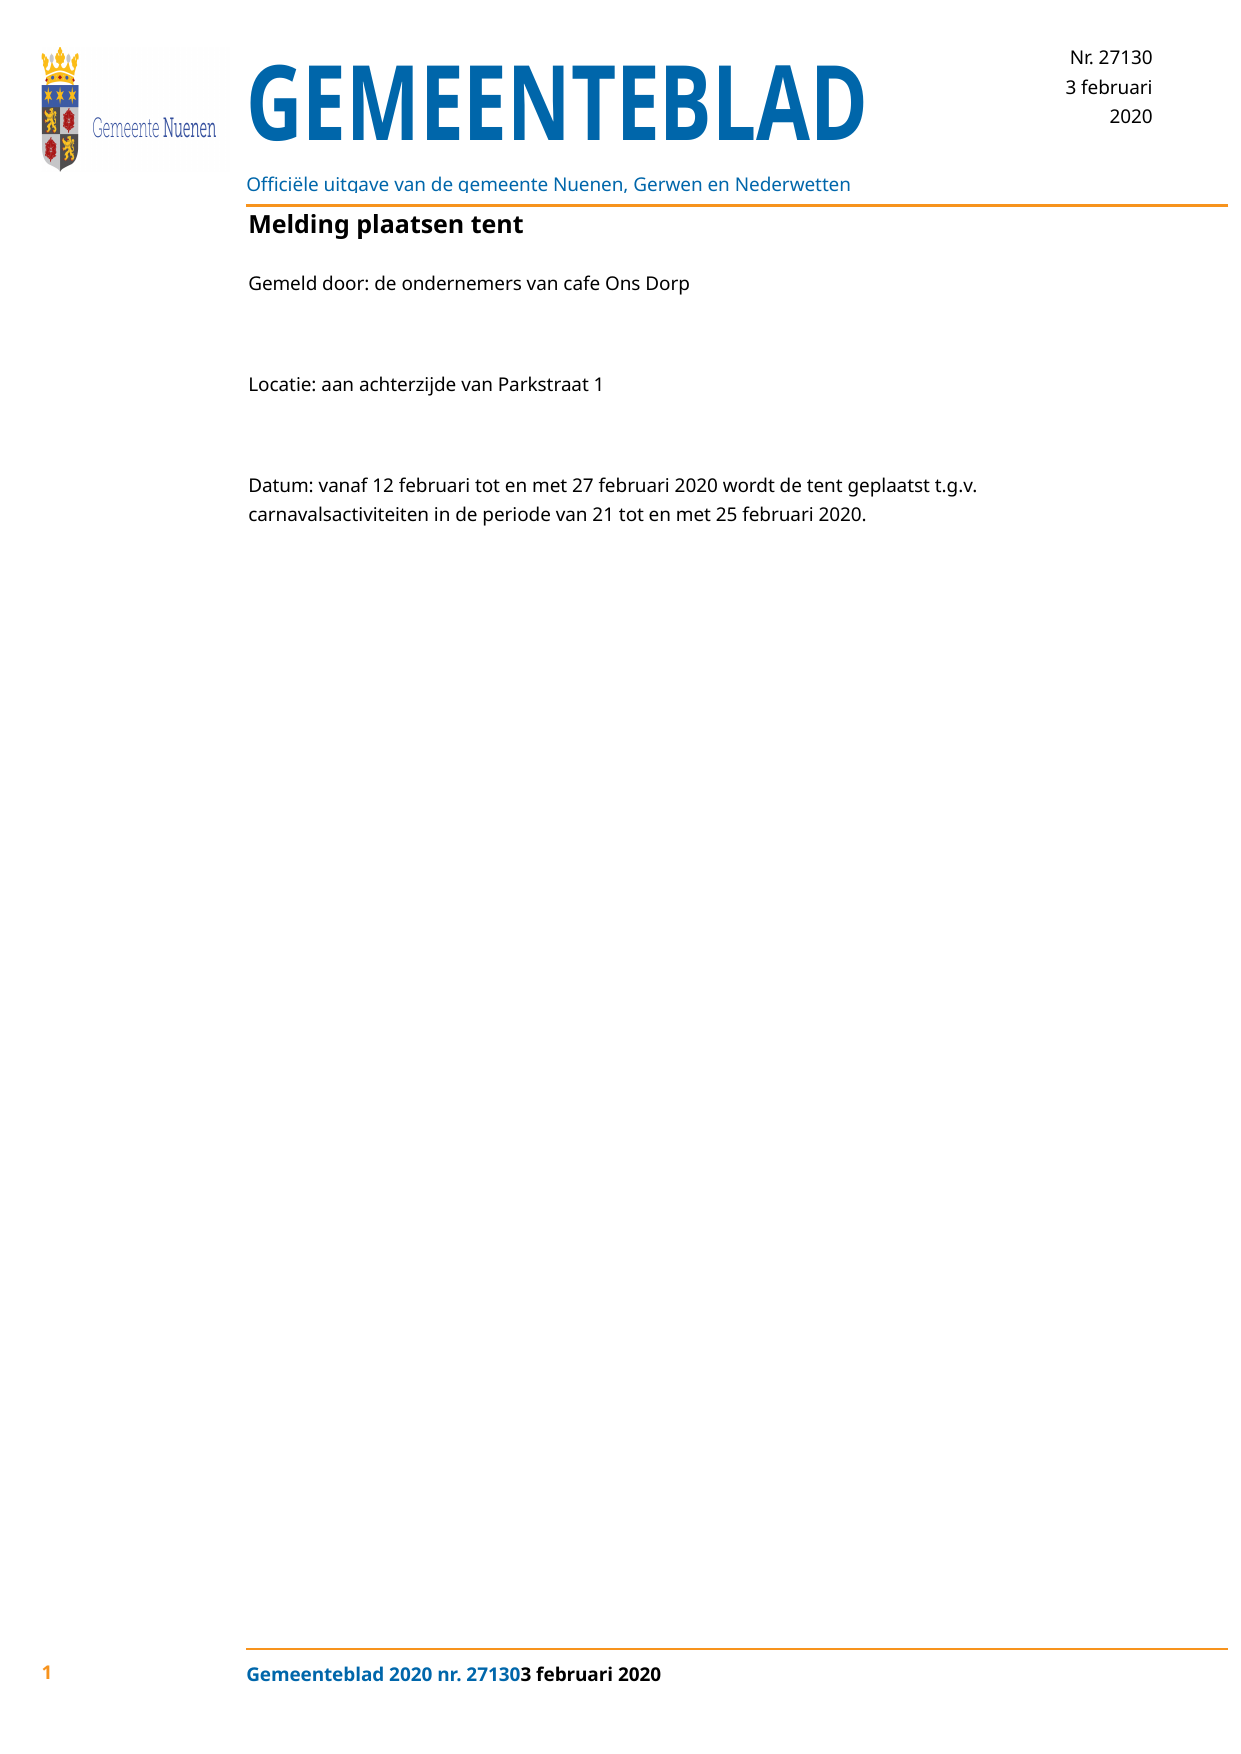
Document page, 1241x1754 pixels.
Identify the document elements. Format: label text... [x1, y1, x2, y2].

text Datum: vanaf 12 februari tot en met 27 februari 2020 wordt de tent geplaatst t.g.v. carnavalsactiviteiten in de periode van 21 tot en met 25 februari 2020. [248, 472, 1152, 527]
picture [41, 47, 231, 172]
text Melding plaatsen tent [248, 207, 1152, 241]
text Locatie: aan achterzijde van Parkstraat 1 [248, 371, 1152, 397]
text Gemeld door: de ondernemers van cafe Ons Dorp [248, 270, 1152, 296]
